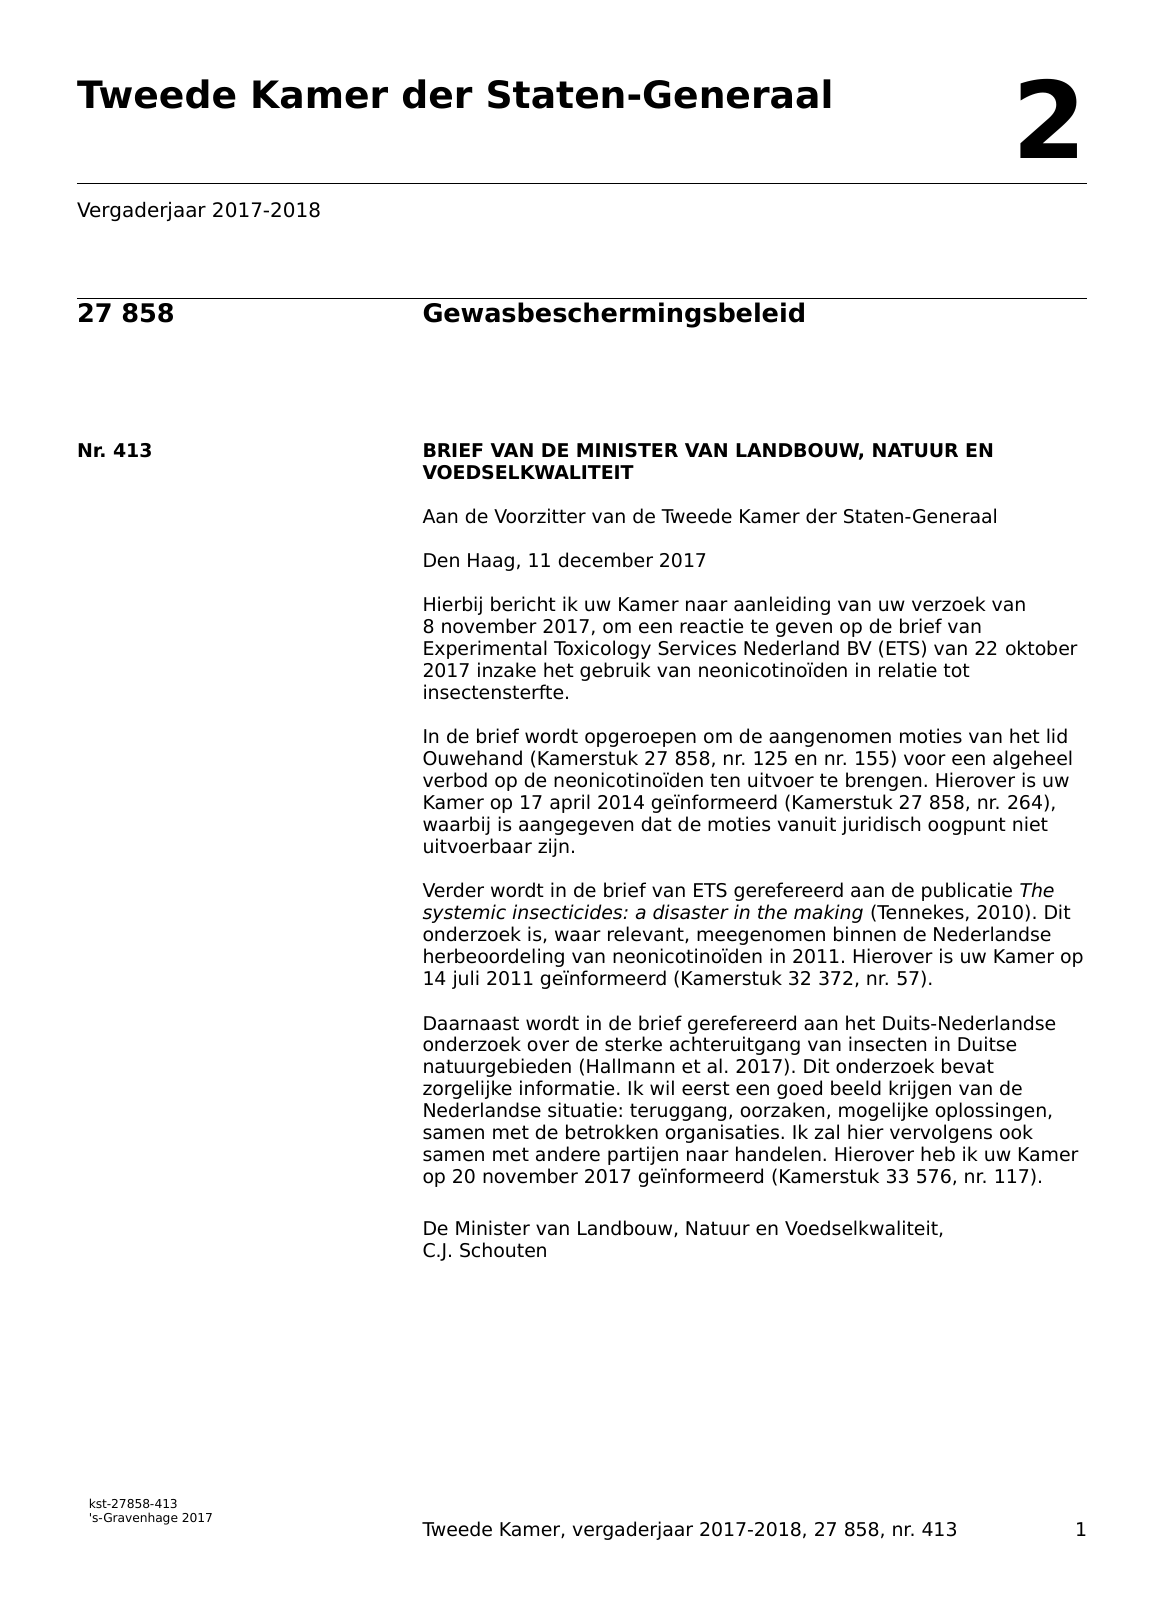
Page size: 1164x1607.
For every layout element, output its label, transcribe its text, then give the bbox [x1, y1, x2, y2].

text kst-27858-413 [88, 1497, 323, 1511]
text Aan de Voorzitter van de Tweede Kamer der Staten-Generaal [422, 506, 1087, 528]
table_header 2 [886, 59, 1087, 183]
subtitle Nr. 413 BRIEF VAN DE MINISTER VAN LANDBOUW, NATUUR EN VOEDSELKWALITEIT [77, 440, 1087, 484]
text Verder wordt in de brief van ETS gerefereerd aan de publicatie The systemic insecticides: a disaster in the making (Tennekes, 2010). Dit onderzoek is, waar relevant, meegenomen binnen de Nederlandse herbeoordeling van neonicotinoïden in 2011. Hierover is uw Kamer op 14 juli 2011 geïnformeerd (Kamerstuk 32 372, nr. 57). [422, 880, 1087, 990]
text Hierbij bericht ik uw Kamer naar aanleiding van uw verzoek van 8 november 2017, om een reactie te geven op de brief van Experimental Toxicology Services Nederland BV (ETS) van 22 oktober 2017 inzake het gebruik van neonicotinoïden in relatie tot insectensterfte. [422, 594, 1087, 704]
text In de brief wordt opgeroepen om de aangenomen moties van het lid Ouwehand (Kamerstuk 27 858, nr. 125 en nr. 155) voor een algeheel verbod op de neonicotinoïden ten uitvoer te brengen. Hierover is uw Kamer op 17 april 2014 geïnformeerd (Kamerstuk 27 858, nr. 264), waarbij is aangegeven dat de moties vanuit juridisch oogpunt niet uitvoerbaar zijn. [422, 726, 1087, 858]
text Daarnaast wordt in de brief gerefereerd aan het Duits-Nederlandse onderzoek over de sterke achteruitgang van insecten in Duitse natuurgebieden (Hallmann et al. 2017). Dit onderzoek bevat zorgelijke informatie. Ik wil eerst een goed beeld krijgen van de Nederlandse situatie: teruggang, oorzaken, mogelijke oplossingen, samen met de betrokken organisaties. Ik zal hier vervolgens ook samen met andere partijen naar handelen. Hierover heb ik uw Kamer op 20 november 2017 geïnformeerd (Kamerstuk 33 576, nr. 117). [422, 1012, 1087, 1188]
table_cell Vergaderjaar 2017-2018 [77, 184, 1087, 298]
table_header Tweede Kamer der Staten-Generaal [77, 59, 886, 183]
subtitle 27 858 Gewasbeschermingsbeleid [77, 299, 1087, 329]
text Den Haag, 11 december 2017 [422, 550, 1087, 572]
text De Minister van Landbouw, Natuur en Voedselkwaliteit, C.J. Schouten [422, 1218, 1087, 1262]
text 's-Gravenhage 2017 [88, 1511, 323, 1525]
